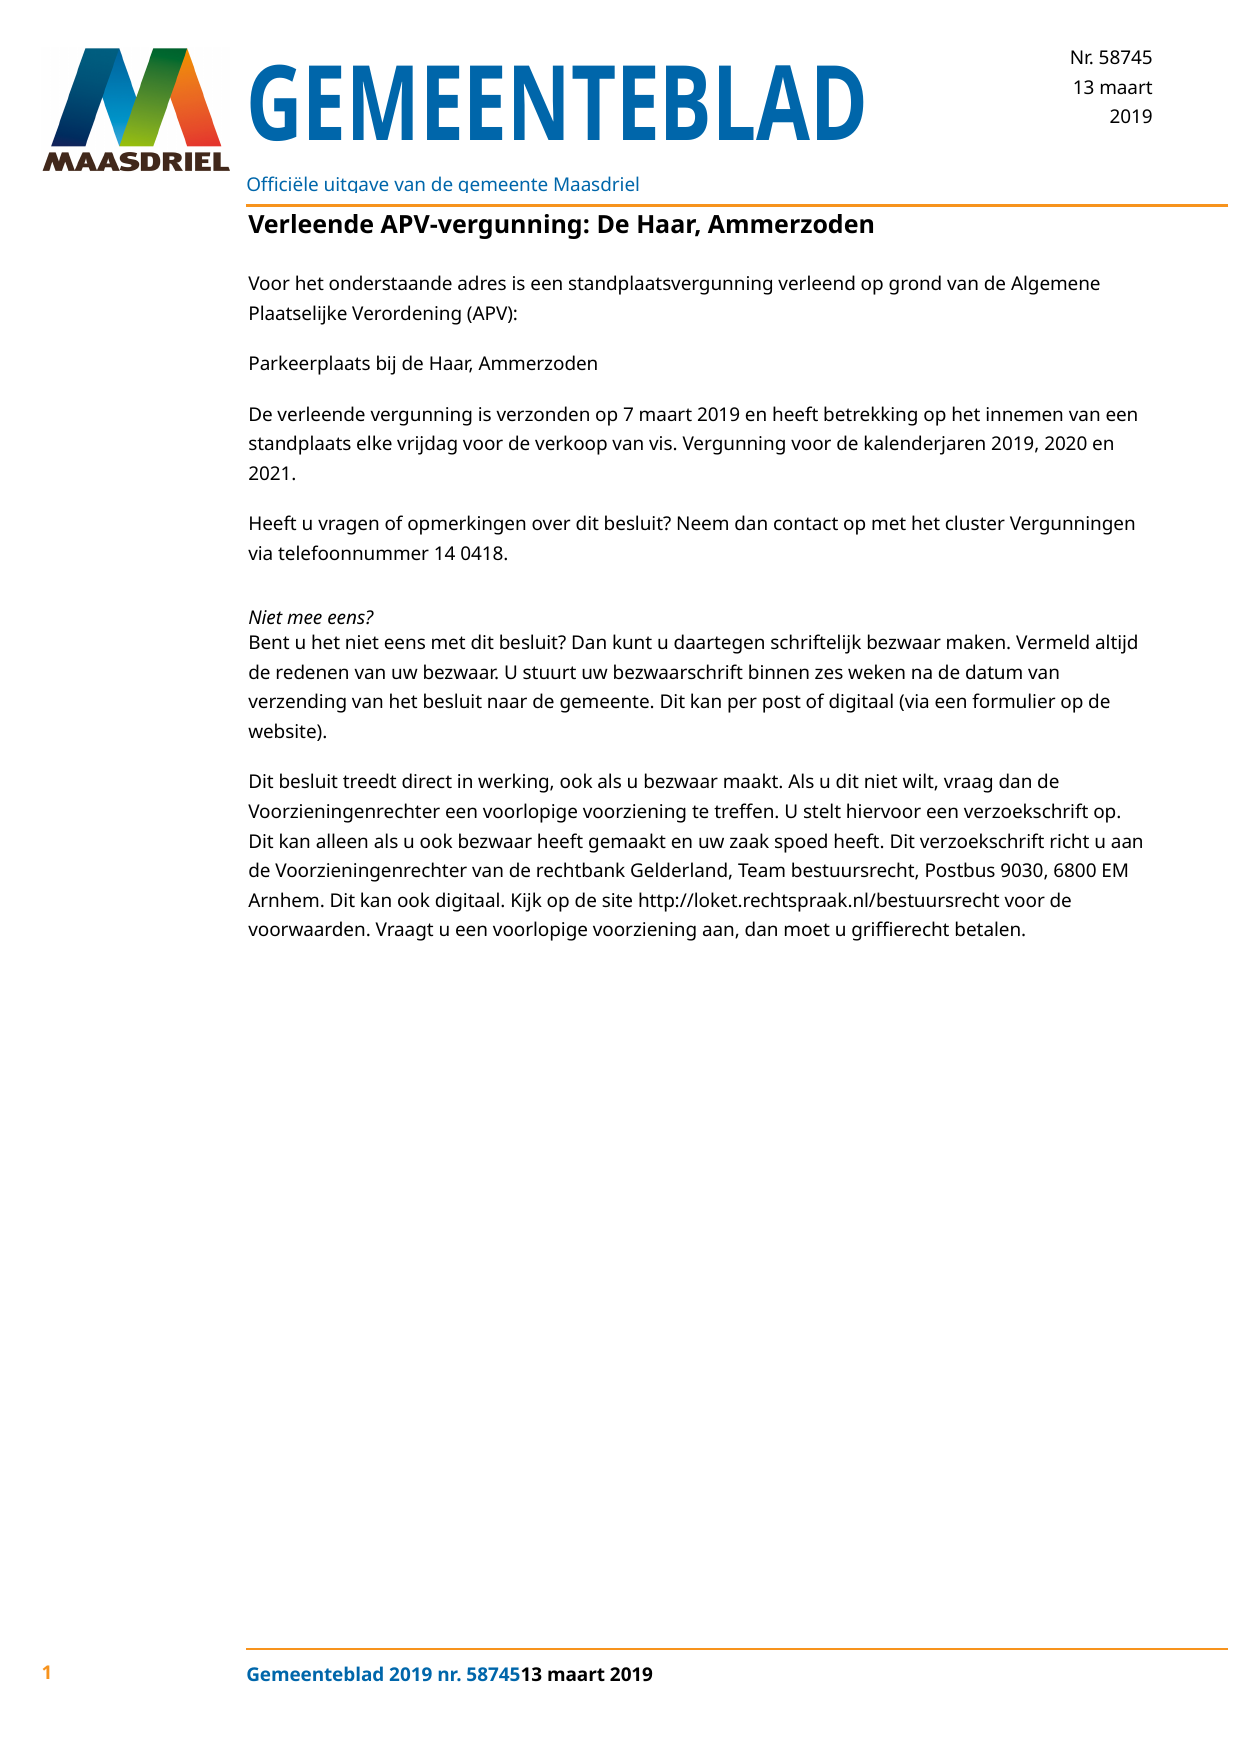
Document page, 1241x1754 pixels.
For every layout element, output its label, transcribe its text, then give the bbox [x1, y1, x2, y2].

text Parkeerplaats bij de Haar, Ammerzoden [248, 350, 1152, 376]
text Bent u het niet eens met dit besluit? Dan kunt u daartegen schriftelijk bezwaar maken. Vermeld altijd de redenen van uw bezwaar. U stuurt uw bezwaarschrift binnen zes weken na de datum van verzending van het besluit naar de gemeente. Dit kan per post of digitaal (via een formulier op de website). [248, 629, 1152, 744]
text Verleende APV-vergunning: De Haar, Ammerzoden [248, 207, 1152, 241]
text Niet mee eens? [248, 604, 1152, 629]
text Heeft u vragen of opmerkingen over dit besluit? Neem dan contact op met het cluster Vergunningen via telefoonnummer 14 0418. [248, 510, 1152, 566]
text Dit besluit treedt direct in werking, ook als u bezwaar maakt. Als u dit niet wilt, vraag dan de Voorzieningenrechter een voorlopige voorziening te treffen. U stelt hiervoor een verzoekschrift op. Dit kan alleen als u ook bezwaar heeft gemaakt en uw zaak spoed heeft. Dit verzoekschrift richt u aan de Voorzieningenrechter van de rechtbank Gelderland, Team bestuursrecht, Postbus 9030, 6800 EM Arnhem. Dit kan ook digitaal. Kijk op de site http://loket.rechtspraak.nl/bestuursrecht voor de voorwaarden. Vraagt u een voorlopige voorziening aan, dan moet u griffierecht betalen. [248, 769, 1152, 942]
text Voor het onderstaande adres is een standplaatsvergunning verleend op grond van de Algemene Plaatselijke Verordening (APV): [248, 270, 1152, 326]
picture [41, 47, 231, 172]
text De verleende vergunning is verzonden op 7 maart 2019 en heeft betrekking op het innemen van een standplaats elke vrijdag voor de verkoop van vis. Vergunning voor de kalenderjaren 2019, 2020 en 2021. [248, 401, 1152, 486]
